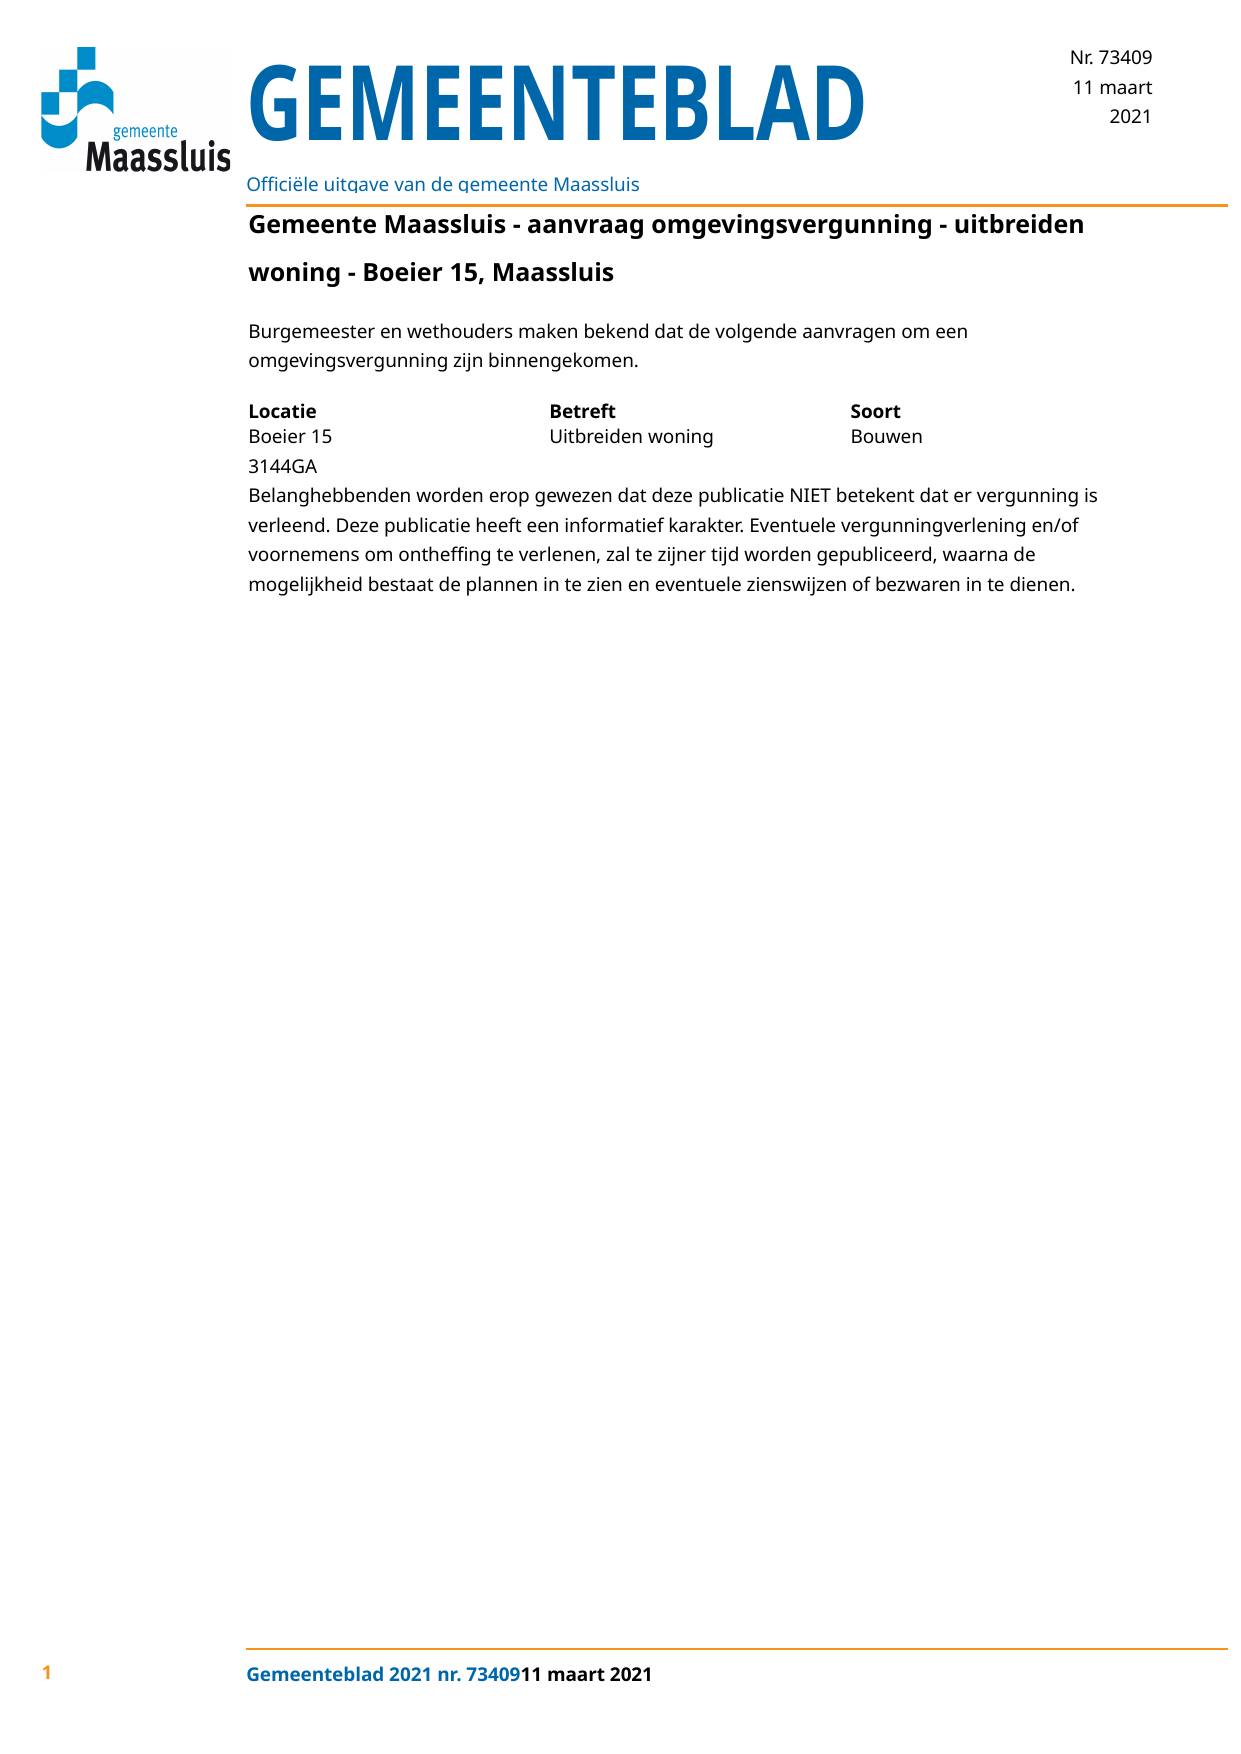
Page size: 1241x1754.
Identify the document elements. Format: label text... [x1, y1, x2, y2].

table_header Betreft [549, 398, 850, 424]
picture [41, 47, 231, 172]
table_cell Bouwen [850, 424, 1152, 479]
picture [41, 47, 77, 92]
table_header Soort [850, 398, 1152, 424]
text Belanghebbenden worden erop gewezen dat deze publicatie NIET betekent dat er vergunning is verleend. Deze publicatie heeft een informatief karakter. Eventuele vergunningverlening en/of voornemens om ontheffing te verlenen, zal te zijner tijd worden gepubliceerd, waarna de mogelijkheid bestaat de plannen in te zien en eventuele zienswijzen of bezwaren in te dienen. [248, 482, 1152, 597]
table_cell Boeier 15 3144GA [248, 424, 549, 479]
text Gemeente Maassluis - aanvraag omgevingsvergunning - uitbreiden woning - Boeier 15, Maassluis [248, 207, 1152, 288]
text Burgemeester en wethouders maken bekend dat de volgende aanvragen om een omgevingsvergunning zijn binnengekomen. [248, 318, 1152, 373]
table_cell Uitbreiden woning [549, 424, 850, 479]
table_header Locatie [248, 398, 549, 424]
